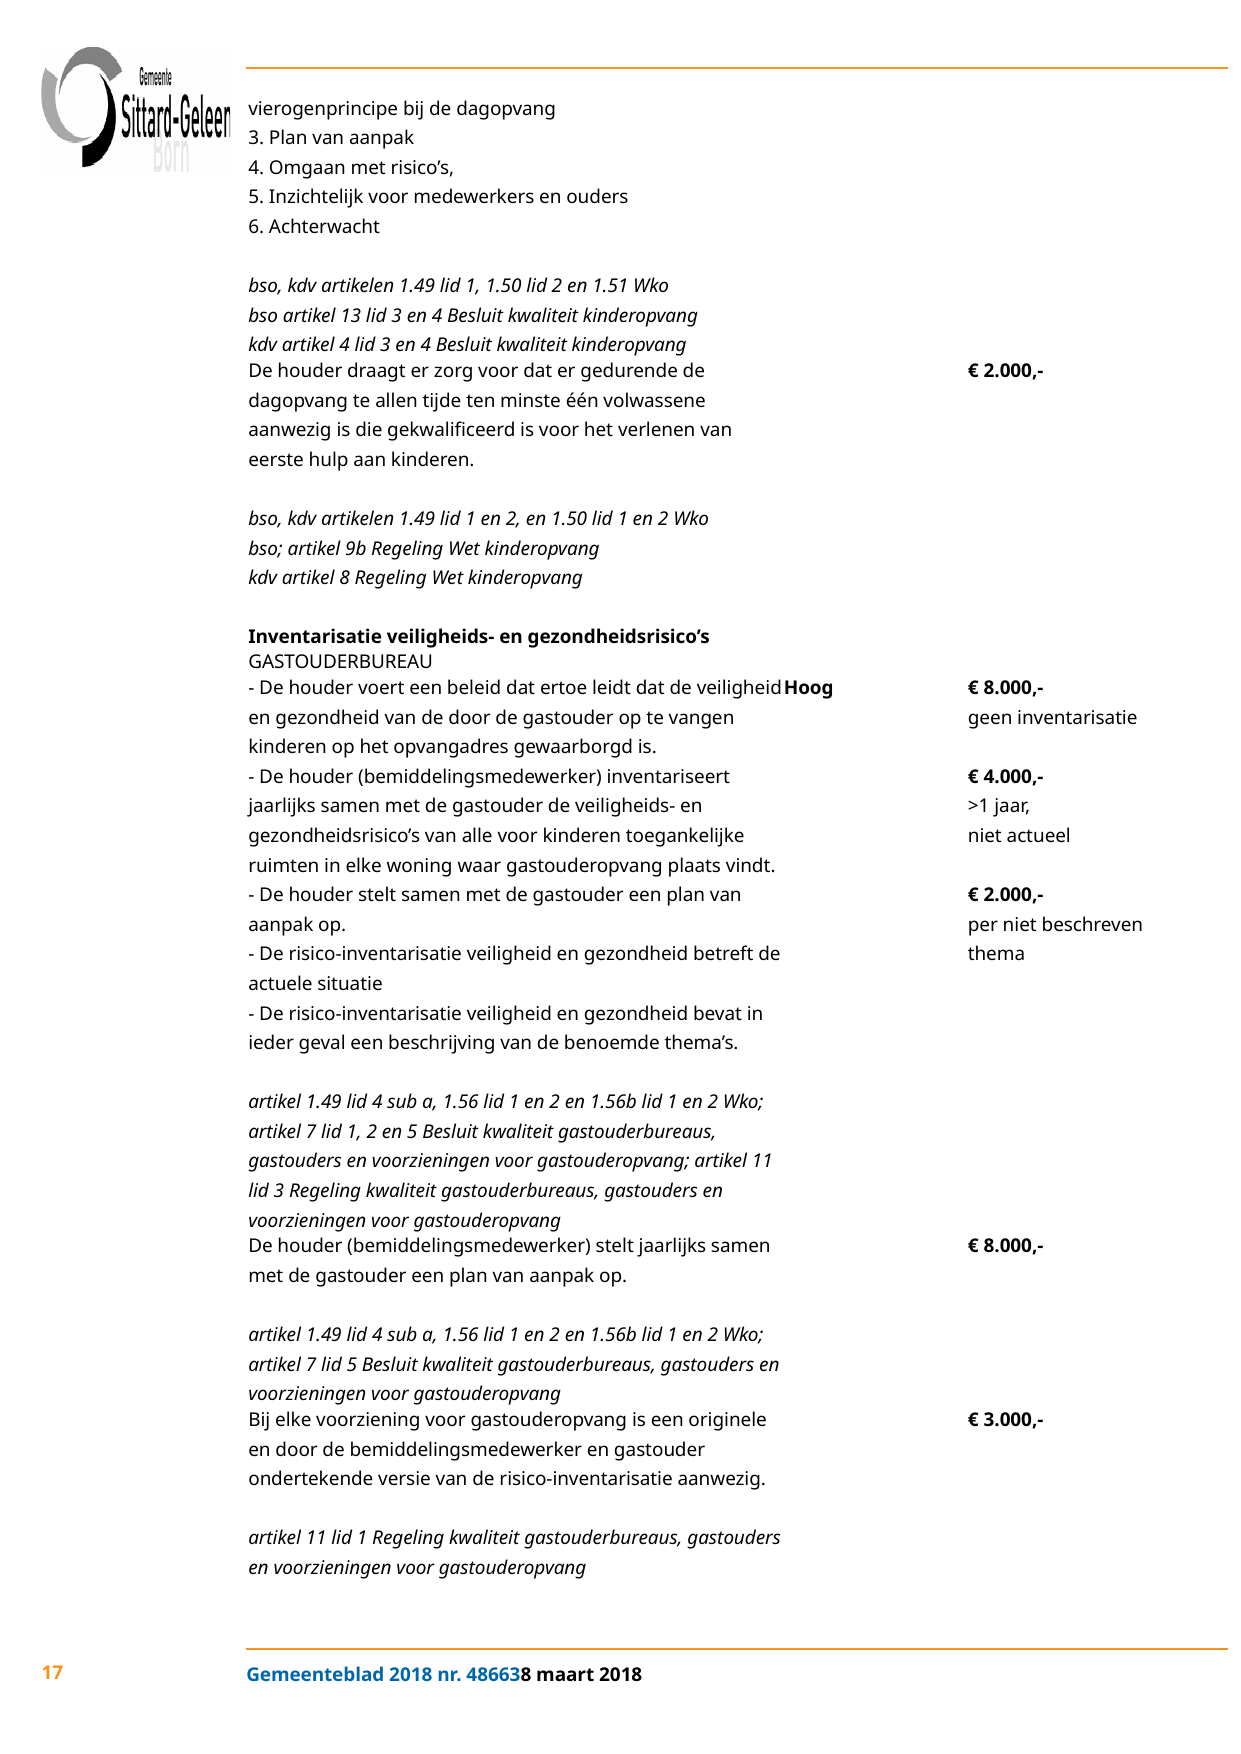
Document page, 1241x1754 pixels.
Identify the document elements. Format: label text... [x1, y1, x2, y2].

table_cell GASTOUDERBUREAU [248, 649, 1152, 674]
table_header Inventarisatie veiligheids- en gezondheidsrisico’s [248, 623, 1152, 649]
table_cell [968, 95, 1152, 357]
table_cell - De houder voert een beleid dat ertoe leidt dat de veiligheid en gezondheid van de door de gastouder op te vangen kinderen op het opvangadres gewaarborgd is. - De houder (bemiddelingsmedewerker) inventariseert jaarlijks samen met de gastouder de veiligheids- en gezondheidsrisico’s van alle voor kinderen toegankelijke ruimten in elke woning waar gastouderopvang plaats vindt. - De houder stelt samen met de gastouder een plan van aanpak op. - De risico-inventarisatie veiligheid en gezondheid betreft de actuele situatie - De risico-inventarisatie veiligheid en gezondheid bevat in ieder geval een beschrijving van de benoemde thema’s. artikel 1.49 lid 4 sub a, 1.56 lid 1 en 2 en 1.56b lid 1 en 2 Wko; artikel 7 lid 1, 2 en 5 Besluit kwaliteit gastouderbureaus, gastouders en voorzieningen voor gastouderopvang; artikel 11 lid 3 Regeling kwaliteit gastouderbureaus, gastouders en voorzieningen voor gastouderopvang [248, 674, 784, 1233]
table_cell [784, 95, 968, 590]
table_cell € 2.000,- [968, 357, 1152, 590]
table_cell € 8.000,- geen inventarisatie € 4.000,- >1 jaar, niet actueel € 2.000,- per niet beschreven thema [968, 674, 1152, 1233]
table_cell € 8.000,- [968, 1233, 1152, 1406]
picture [41, 47, 231, 172]
table_cell De houder (bemiddelingsmedewerker) stelt jaarlijks samen met de gastouder een plan van aanpak op. artikel 1.49 lid 4 sub a, 1.56 lid 1 en 2 en 1.56b lid 1 en 2 Wko; artikel 7 lid 5 Besluit kwaliteit gastouderbureaus, gastouders en voorzieningen voor gastouderopvang [248, 1233, 784, 1406]
table_cell De houder draagt er zorg voor dat er gedurende de dagopvang te allen tijde ten minste één volwassene aanwezig is die gekwalificeerd is voor het verlenen van eerste hulp aan kinderen. bso, kdv artikelen 1.49 lid 1 en 2, en 1.50 lid 1 en 2 Wko bso; artikel 9b Regeling Wet kinderopvang kdv artikel 8 Regeling Wet kinderopvang [248, 357, 784, 590]
table_cell vierogenprincipe bij de dagopvang 3. Plan van aanpak 4. Omgaan met risico’s, 5. Inzichtelijk voor medewerkers en ouders 6. Achterwacht bso, kdv artikelen 1.49 lid 1, 1.50 lid 2 en 1.51 Wko bso artikel 13 lid 3 en 4 Besluit kwaliteit kinderopvang kdv artikel 4 lid 3 en 4 Besluit kwaliteit kinderopvang [248, 95, 784, 357]
table_cell € 3.000,- [968, 1406, 1152, 1580]
table_cell Hoog [784, 674, 968, 1580]
table_cell Bij elke voorziening voor gastouderopvang is een originele en door de bemiddelingsmedewerker en gastouder ondertekende versie van de risico-inventarisatie aanwezig. artikel 11 lid 1 Regeling kwaliteit gastouderbureaus, gastouders en voorzieningen voor gastouderopvang [248, 1406, 784, 1580]
